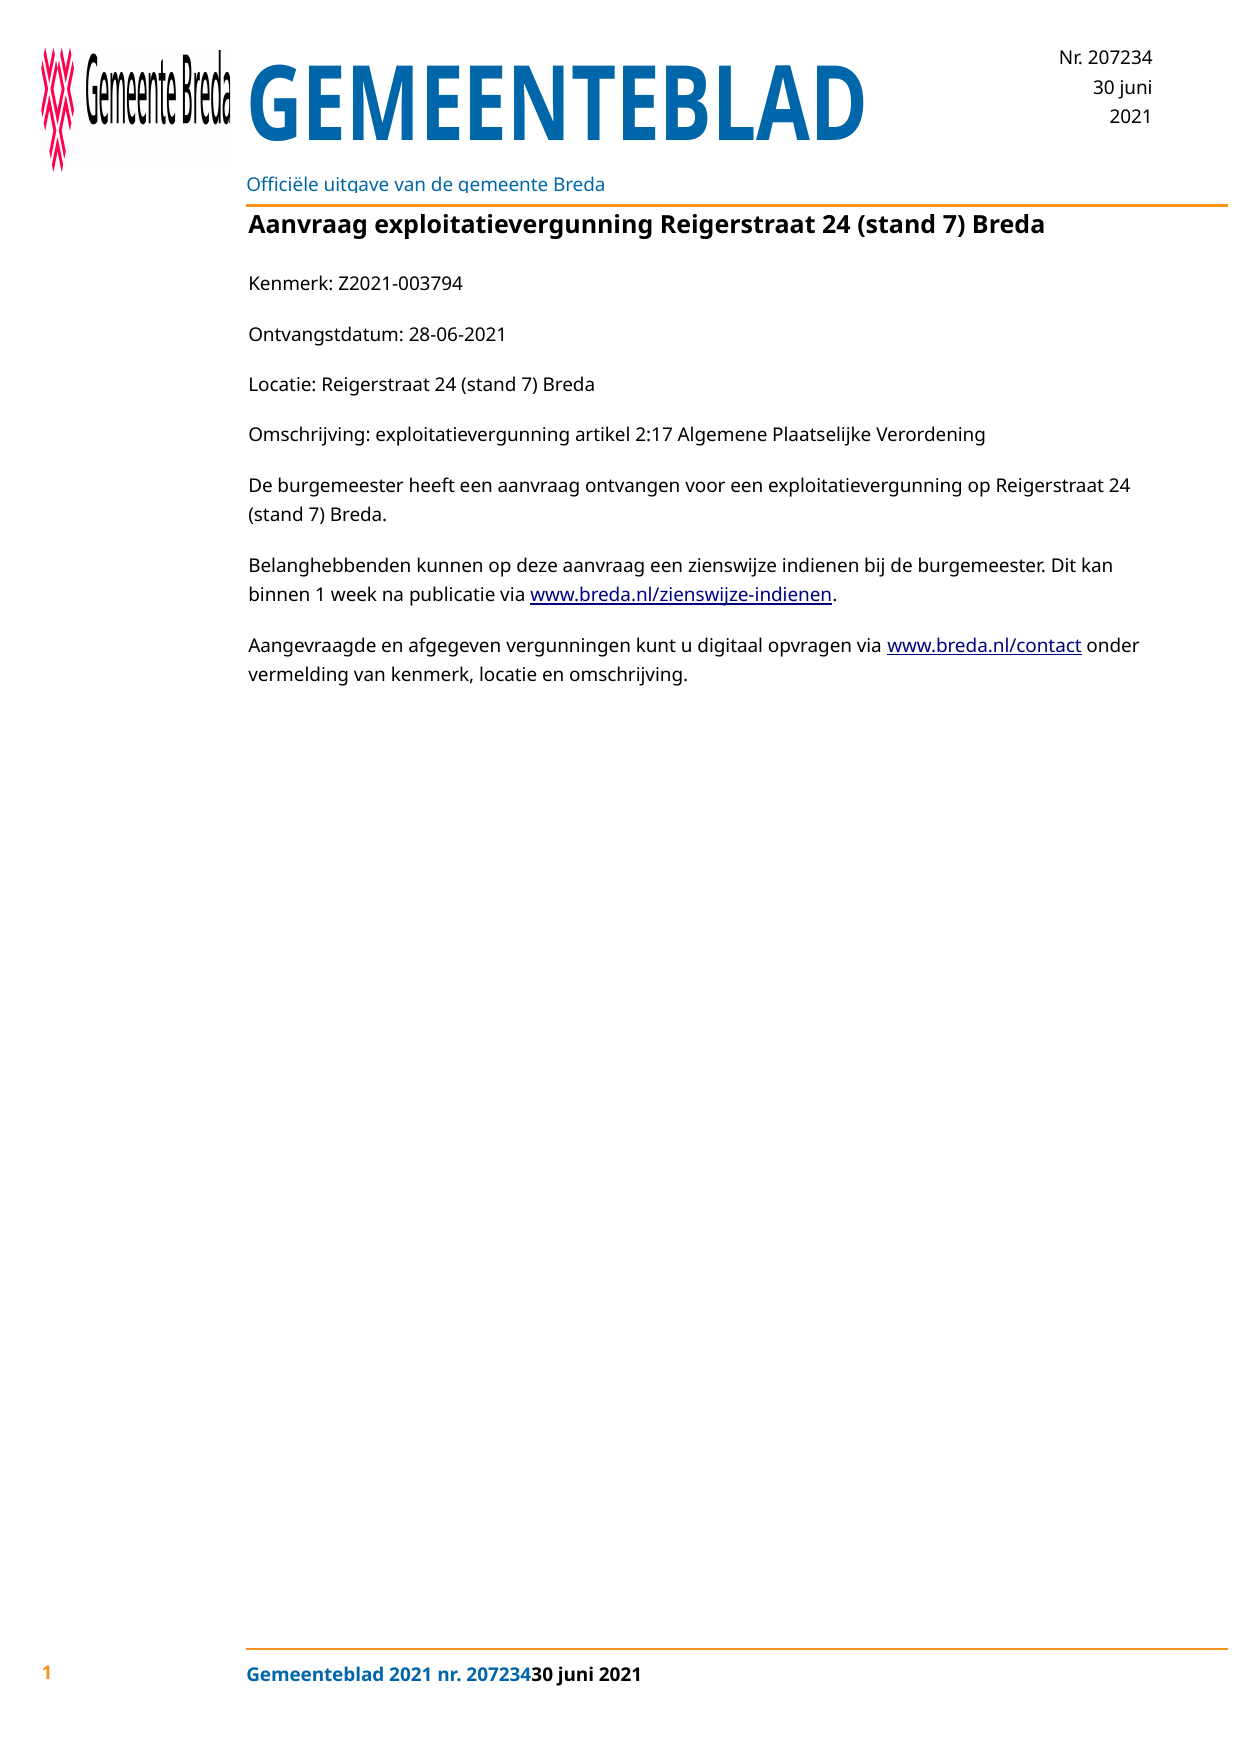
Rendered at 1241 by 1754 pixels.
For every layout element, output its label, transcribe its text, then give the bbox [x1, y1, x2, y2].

text Omschrijving: exploitatievergunning artikel 2:17 Algemene Plaatselijke Verordening [248, 422, 1152, 447]
text Aanvraag exploitatievergunning Reigerstraat 24 (stand 7) Breda [248, 207, 1152, 241]
text Kenmerk: Z2021-003794 [248, 270, 1152, 296]
text Aangevraagde en afgegeven vergunningen kunt u digitaal opvragen via www.breda.nl/contact onder vermelding van kenmerk, locatie en omschrijving. [248, 632, 1152, 687]
text Locatie: Reigerstraat 24 (stand 7) Breda [248, 371, 1152, 397]
text Ontvangstdatum: 28-06-2021 [248, 321, 1152, 346]
text Belanghebbenden kunnen op deze aanvraag een zienswijze indienen bij de burgemeester. Dit kan binnen 1 week na publicatie via www.breda.nl/zienswijze-indienen. [248, 552, 1152, 607]
text De burgemeester heeft een aanvraag ontvangen voor een exploitatievergunning op Reigerstraat 24 (stand 7) Breda. [248, 472, 1152, 527]
picture [41, 47, 231, 172]
